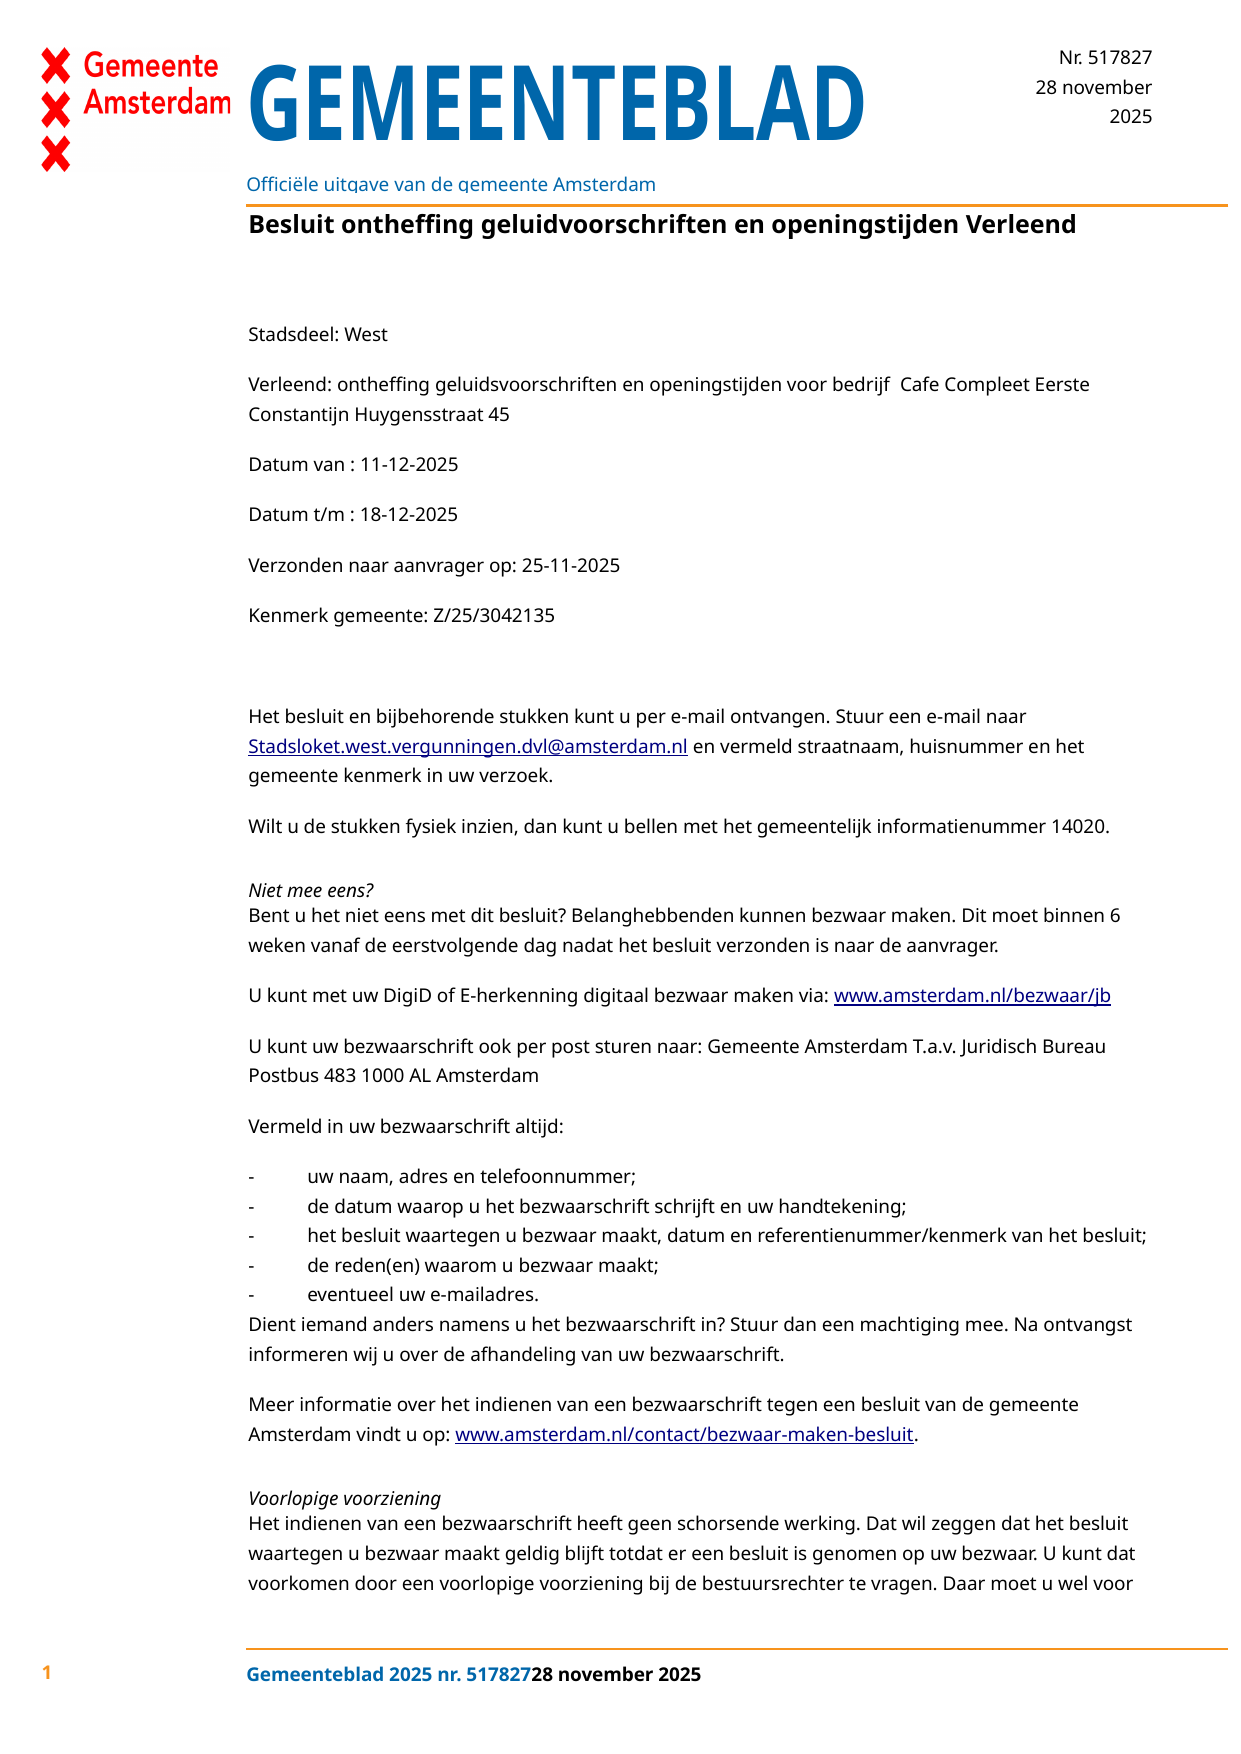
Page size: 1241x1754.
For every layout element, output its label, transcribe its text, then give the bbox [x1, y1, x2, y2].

text Voorlopige voorziening [248, 1485, 1152, 1511]
text Niet mee eens? [248, 877, 1152, 902]
text U kunt uw bezwaarschrift ook per post sturen naar: Gemeente Amsterdam T.a.v. Juridisch Bureau Postbus 483 1000 AL Amsterdam [248, 1033, 1152, 1088]
text Wilt u de stukken fysiek inzien, dan kunt u bellen met het gemeentelijk informatienummer 14020. [248, 813, 1152, 838]
text Verzonden naar aanvrager op: 25-11-2025 [248, 552, 1152, 578]
list eventueel uw e-mailadres. [248, 1282, 1152, 1307]
text Meer informatie over het indienen van een bezwaarschrift tegen een besluit van de gemeente Amsterdam vindt u op: www.amsterdam.nl/contact/bezwaar-maken-besluit. [248, 1391, 1152, 1447]
text Bent u het niet eens met dit besluit? Belanghebbenden kunnen bezwaar maken. Dit moet binnen 6 weken vanaf de eerstvolgende dag nadat het besluit verzonden is naar de aanvrager. [248, 902, 1152, 958]
list het besluit waartegen u bezwaar maakt, datum en referentienummer/kenmerk van het besluit; [248, 1222, 1152, 1248]
text Het besluit en bijbehorende stukken kunt u per e-mail ontvangen. Stuur een e-mail naar Stadsloket.west.vergunningen.dvl@amsterdam.nl en vermeld straatnaam, huisnummer en het gemeente kenmerk in uw verzoek. [248, 703, 1152, 788]
text U kunt met uw DigiD of E-herkenning digitaal bezwaar maken via: www.amsterdam.nl/bezwaar/jb [248, 982, 1152, 1008]
text Kenmerk gemeente: Z/25/3042135 [248, 602, 1152, 628]
list uw naam, adres en telefoonnummer; [248, 1163, 1152, 1189]
text Het indienen van een bezwaarschrift heeft geen schorsende werking. Dat wil zeggen dat het besluit waartegen u bezwaar maakt geldig blijft totdat er een besluit is genomen op uw bezwaar. U kunt dat voorkomen door een voorlopige voorziening bij de bestuursrechter te vragen. Daar moet u wel voor [248, 1511, 1152, 1595]
text Besluit ontheffing geluidvoorschriften en openingstijden Verleend [248, 207, 1152, 241]
list de reden(en) waarom u bezwaar maakt; [248, 1252, 1152, 1278]
text Vermeld in uw bezwaarschrift altijd: [248, 1113, 1152, 1139]
text Datum t/m : 18-12-2025 [248, 502, 1152, 527]
text Verleend: ontheffing geluidsvoorschriften en openingstijden voor bedrijf Cafe Compleet Eerste Constantijn Huygensstraat 45 [248, 371, 1152, 426]
text Dient iemand anders namens u het bezwaarschrift in? Stuur dan een machtiging mee. Na ontvangst informeren wij u over de afhandeling van uw bezwaarschrift. [248, 1311, 1152, 1367]
picture [41, 47, 231, 172]
text Stadsdeel: West [248, 321, 1152, 346]
text Datum van : 11-12-2025 [248, 451, 1152, 477]
list de datum waarop u het bezwaarschrift schrijft en uw handtekening; [248, 1193, 1152, 1219]
